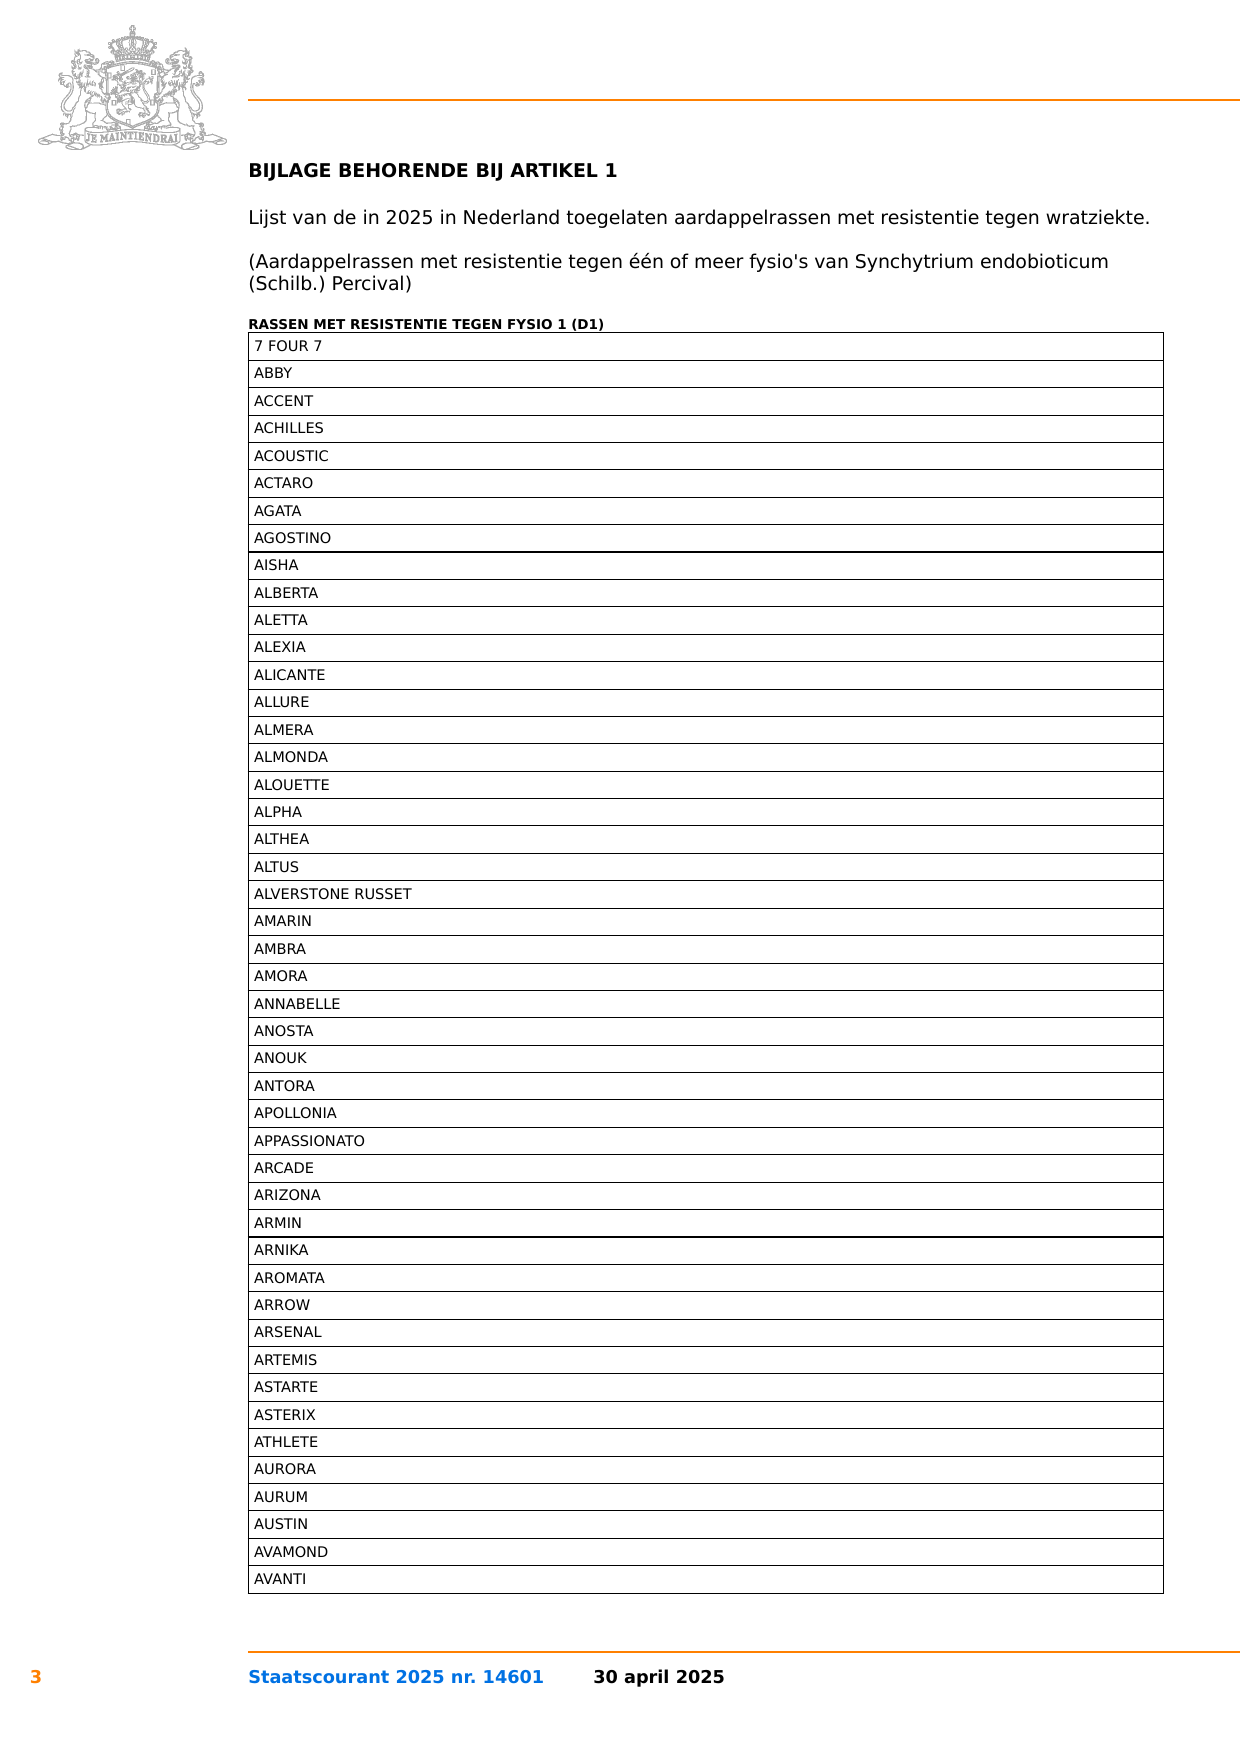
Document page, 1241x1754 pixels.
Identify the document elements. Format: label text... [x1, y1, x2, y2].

table_cell AVANTI [249, 1566, 1163, 1592]
table_cell APOLLONIA [249, 1100, 1163, 1127]
table_cell ACTARO [249, 470, 1163, 497]
table_cell AISHA [249, 553, 1163, 579]
table_cell ARSENAL [249, 1320, 1163, 1346]
table_cell ARTEMIS [249, 1347, 1163, 1373]
table_cell ATHLETE [249, 1429, 1163, 1456]
table_cell AROMATA [249, 1265, 1163, 1291]
table_cell ACCENT [249, 388, 1163, 414]
table_cell ARCADE [249, 1155, 1163, 1182]
table_cell ANOUK [249, 1046, 1163, 1072]
table_cell AMORA [249, 964, 1163, 990]
table_cell ANTORA [249, 1073, 1163, 1099]
table_cell ALBERTA [249, 580, 1163, 606]
table_cell ANNABELLE [249, 991, 1163, 1017]
table_cell ARROW [249, 1292, 1163, 1318]
table_cell ASTARTE [249, 1374, 1163, 1401]
table_cell ALOUETTE [249, 772, 1163, 798]
text (Aardappelrassen met resistentie tegen één of meer fysio's van Synchytrium endobioticum (Schilb.) Percival) [248, 251, 1163, 295]
table_cell AURUM [249, 1484, 1163, 1510]
table_cell AGATA [249, 498, 1163, 524]
table_cell 7 FOUR 7 [249, 333, 1163, 360]
table_cell ABBY [249, 361, 1163, 387]
picture [38, 25, 227, 150]
table_cell ALICANTE [249, 662, 1163, 688]
table_cell ANOSTA [249, 1018, 1163, 1044]
table_cell AMARIN [249, 909, 1163, 935]
table_cell ALMERA [249, 717, 1163, 743]
table_cell ACOUSTIC [249, 443, 1163, 469]
table_cell APPASSIONATO [249, 1128, 1163, 1154]
table_header RASSEN MET RESISTENTIE TEGEN FYSIO 1 (D1) [248, 317, 1163, 332]
table_cell AUSTIN [249, 1511, 1163, 1538]
table_cell ALEXIA [249, 635, 1163, 661]
table_cell ARIZONA [249, 1183, 1163, 1209]
text Lijst van de in 2025 in Nederland toegelaten aardappelrassen met resistentie tegen wratziekte. [248, 207, 1163, 229]
table_cell ALMONDA [249, 744, 1163, 771]
table_cell ALETTA [249, 607, 1163, 634]
table_cell ALPHA [249, 799, 1163, 825]
table_cell ALLURE [249, 690, 1163, 716]
table_cell ALTUS [249, 854, 1163, 880]
table_cell AVAMOND [249, 1539, 1163, 1565]
table_cell ALVERSTONE RUSSET [249, 881, 1163, 908]
table_cell ARMIN [249, 1210, 1163, 1236]
table_cell AGOSTINO [249, 525, 1163, 551]
table_cell AURORA [249, 1457, 1163, 1483]
table_cell AMBRA [249, 936, 1163, 962]
subtitle BIJLAGE BEHORENDE BIJ ARTIKEL 1 [248, 160, 1163, 182]
table_cell ACHILLES [249, 416, 1163, 442]
table_cell ALTHEA [249, 826, 1163, 853]
table_cell ARNIKA [249, 1238, 1163, 1264]
table_cell ASTERIX [249, 1402, 1163, 1428]
